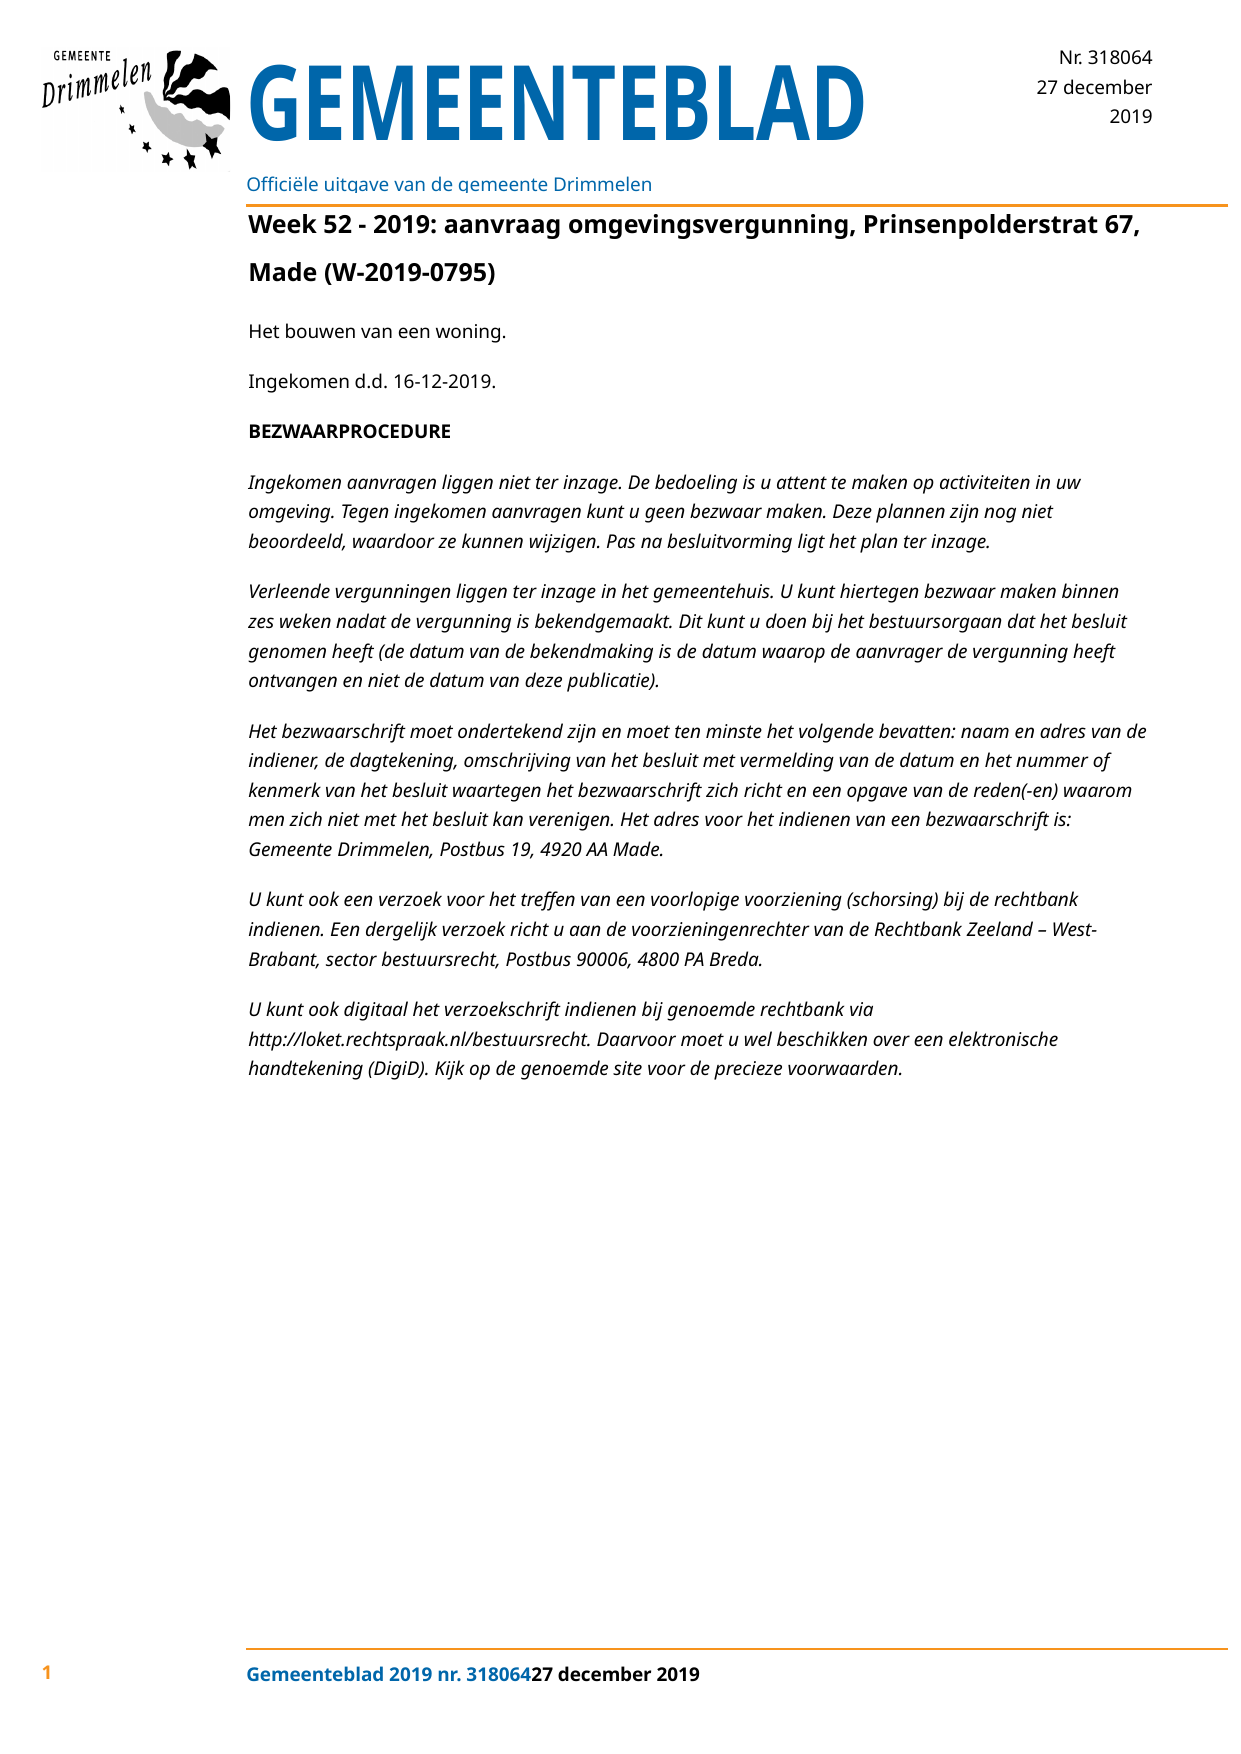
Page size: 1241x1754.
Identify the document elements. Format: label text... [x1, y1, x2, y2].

text Ingekomen aanvragen liggen niet ter inzage. De bedoeling is u attent te maken op activiteiten in uw omgeving. Tegen ingekomen aanvragen kunt u geen bezwaar maken. Deze plannen zijn nog niet beoordeeld, waardoor ze kunnen wijzigen. Pas na besluitvorming ligt het plan ter inzage. [248, 469, 1152, 554]
text BEZWAARPROCEDURE [248, 419, 1152, 444]
picture [41, 47, 231, 172]
text Ingekomen d.d. 16-12-2019. [248, 368, 1152, 394]
text U kunt ook een verzoek voor het treffen van een voorlopige voorziening (schorsing) bij de rechtbank indienen. Een dergelijk verzoek richt u aan de voorzieningenrechter van de Rechtbank Zeeland – West-Brabant, sector bestuursrecht, Postbus 90006, 4800 PA Breda. [248, 887, 1152, 972]
text Het bezwaarschrift moet ondertekend zijn en moet ten minste het volgende bevatten: naam en adres van de indiener, de dagtekening, omschrijving van het besluit met vermelding van de datum en het nummer of kenmerk van het besluit waartegen het bezwaarschrift zich richt en een opgave van de reden(-en) waarom men zich niet met het besluit kan verenigen. Het adres voor het indienen van een bezwaarschrift is: Gemeente Drimmelen, Postbus 19, 4920 AA Made. [248, 718, 1152, 862]
text Verleende vergunningen liggen ter inzage in het gemeentehuis. U kunt hiertegen bezwaar maken binnen zes weken nadat de vergunning is bekendgemaakt. Dit kunt u doen bij het bestuursorgaan dat het besluit genomen heeft (de datum van de bekendmaking is de datum waarop de aanvrager de vergunning heeft ontvangen en niet de datum van deze publicatie). [248, 579, 1152, 693]
text Het bouwen van een woning. [248, 318, 1152, 344]
text U kunt ook digitaal het verzoekschrift indienen bij genoemde rechtbank via http://loket.rechtspraak.nl/bestuursrecht. Daarvoor moet u wel beschikken over een elektronische handtekening (DigiD). Kijk op de genoemde site voor de precieze voorwaarden. [248, 996, 1152, 1081]
text Week 52 - 2019: aanvraag omgevingsvergunning, Prinsenpolderstrat 67, Made (W-2019-0795) [248, 207, 1152, 288]
